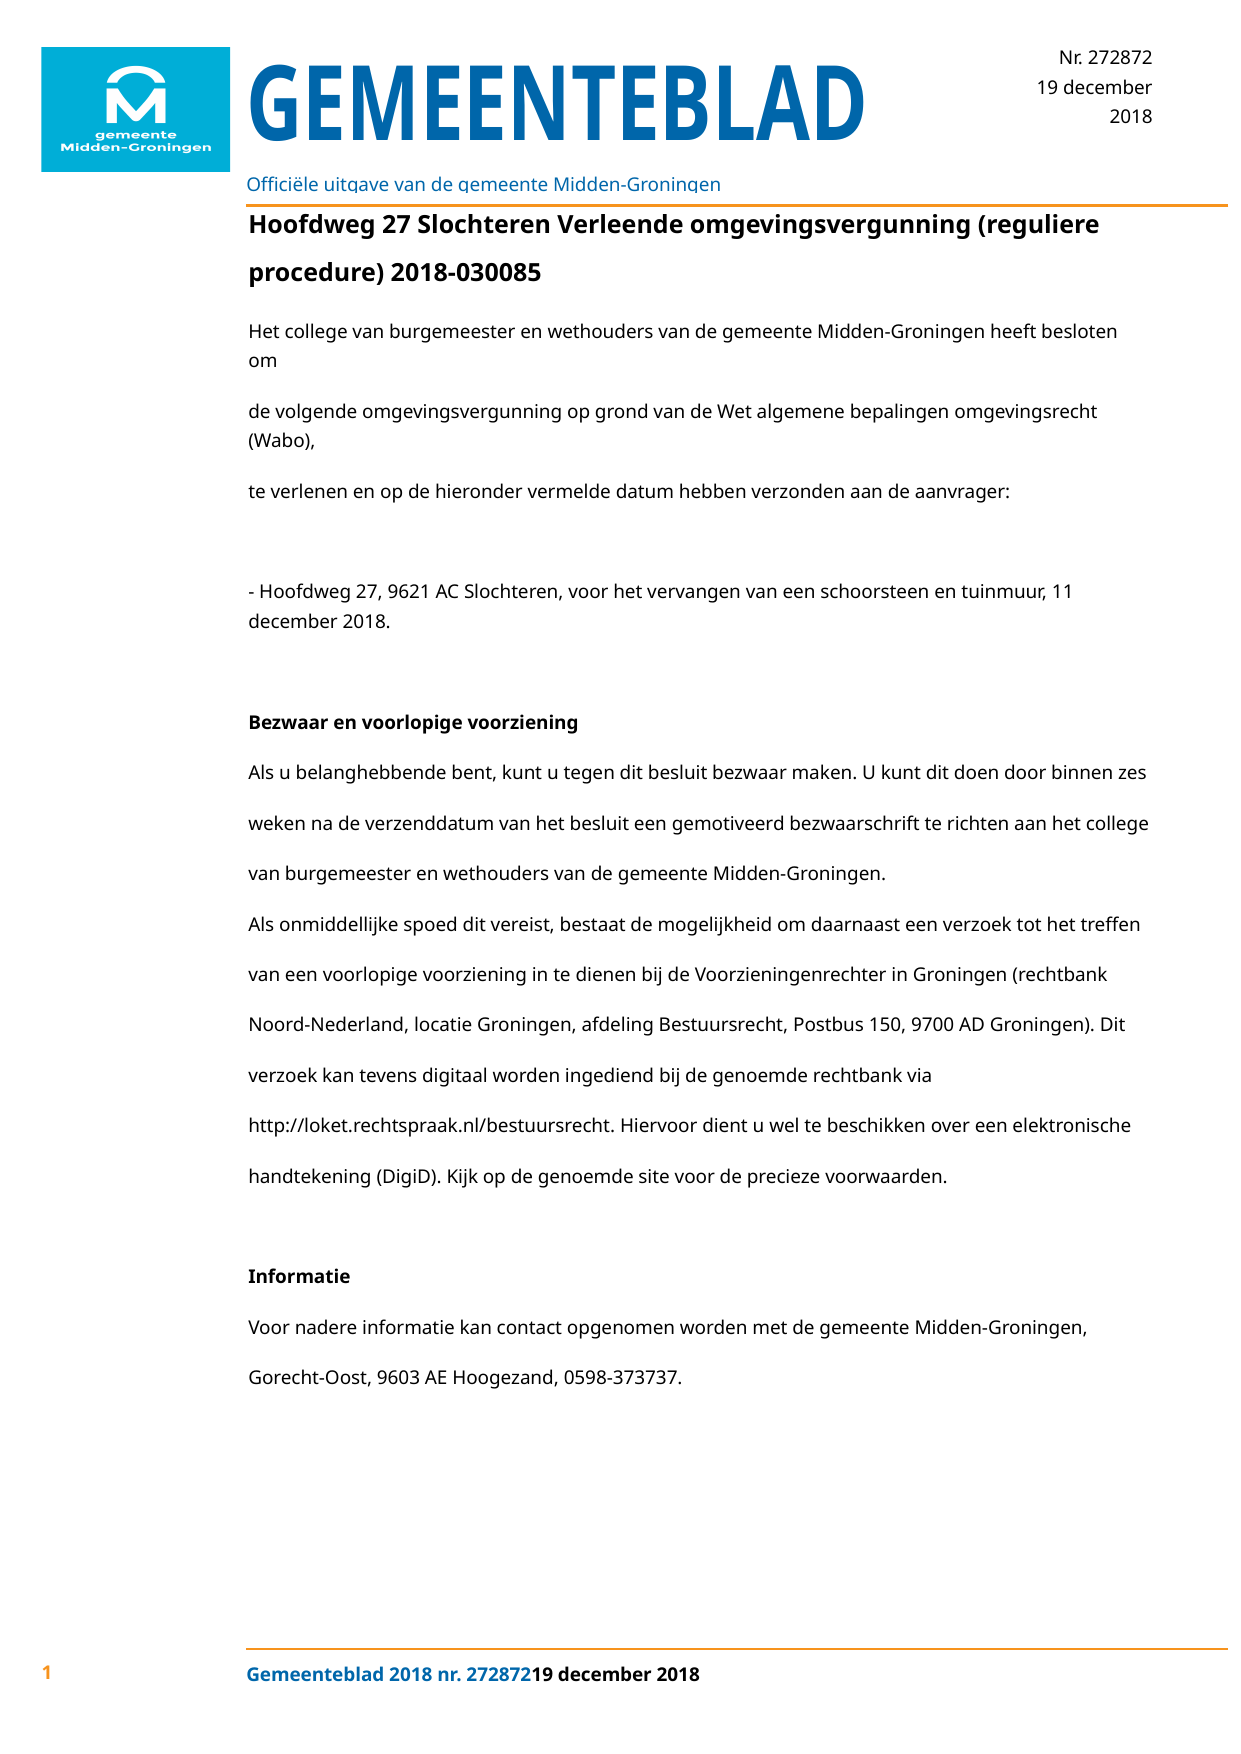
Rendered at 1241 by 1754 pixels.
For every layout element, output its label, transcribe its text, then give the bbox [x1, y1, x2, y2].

picture [184, 146, 190, 153]
text Als onmiddellijke spoed dit vereist, bestaat de mogelijkheid om daarnaast een verzoek tot het treffen [248, 911, 1152, 937]
text de volgende omgevingsvergunning op grond van de Wet algemene bepalingen omgevingsrecht (Wabo), [248, 398, 1152, 453]
text Het college van burgemeester en wethouders van de gemeente Midden-Groningen heeft besloten om [248, 318, 1152, 373]
text Als u belanghebbende bent, kunt u tegen dit besluit bezwaar maken. U kunt dit doen door binnen zes [248, 759, 1152, 785]
text http://loket.rechtspraak.nl/bestuursrecht. Hiervoor dient u wel te beschikken over een elektronische [248, 1112, 1152, 1138]
text - Hoofdweg 27, 9621 AC Slochteren, voor het vervangen van een schoorsteen en tuinmuur, 11 december 2018. [248, 579, 1152, 634]
text van een voorlopige voorziening in te dienen bij de Voorzieningenrechter in Groningen (rechtbank [248, 961, 1152, 987]
text Bezwaar en voorlopige voorziening [248, 709, 1152, 735]
text Voor nadere informatie kan contact opgenomen worden met de gemeente Midden-Groningen, [248, 1314, 1152, 1340]
text Noord-Nederland, locatie Groningen, afdeling Bestuursrecht, Postbus 150, 9700 AD Groningen). Dit [248, 1012, 1152, 1037]
text verzoek kan tevens digitaal worden ingediend bij de genoemde rechtbank via [248, 1062, 1152, 1088]
text van burgemeester en wethouders van de gemeente Midden-Groningen. [248, 860, 1152, 886]
picture [107, 89, 165, 122]
text te verlenen en op de hieronder vermelde datum hebben verzonden aan de aanvrager: [248, 478, 1152, 504]
text weken na de verzenddatum van het besluit een gemotiveerd bezwaarschrift te richten aan het college [248, 810, 1152, 836]
text Gorecht-Oost, 9603 AE Hoogezand, 0598-373737. [248, 1364, 1152, 1390]
text Informatie [248, 1264, 1152, 1289]
text handtekening (DigiD). Kijk op de genoemde site voor de precieze voorwaarden. [248, 1163, 1152, 1189]
picture [108, 66, 164, 82]
text Hoofdweg 27 Slochteren Verleende omgevingsvergunning (reguliere procedure) 2018-030085 [248, 207, 1152, 288]
